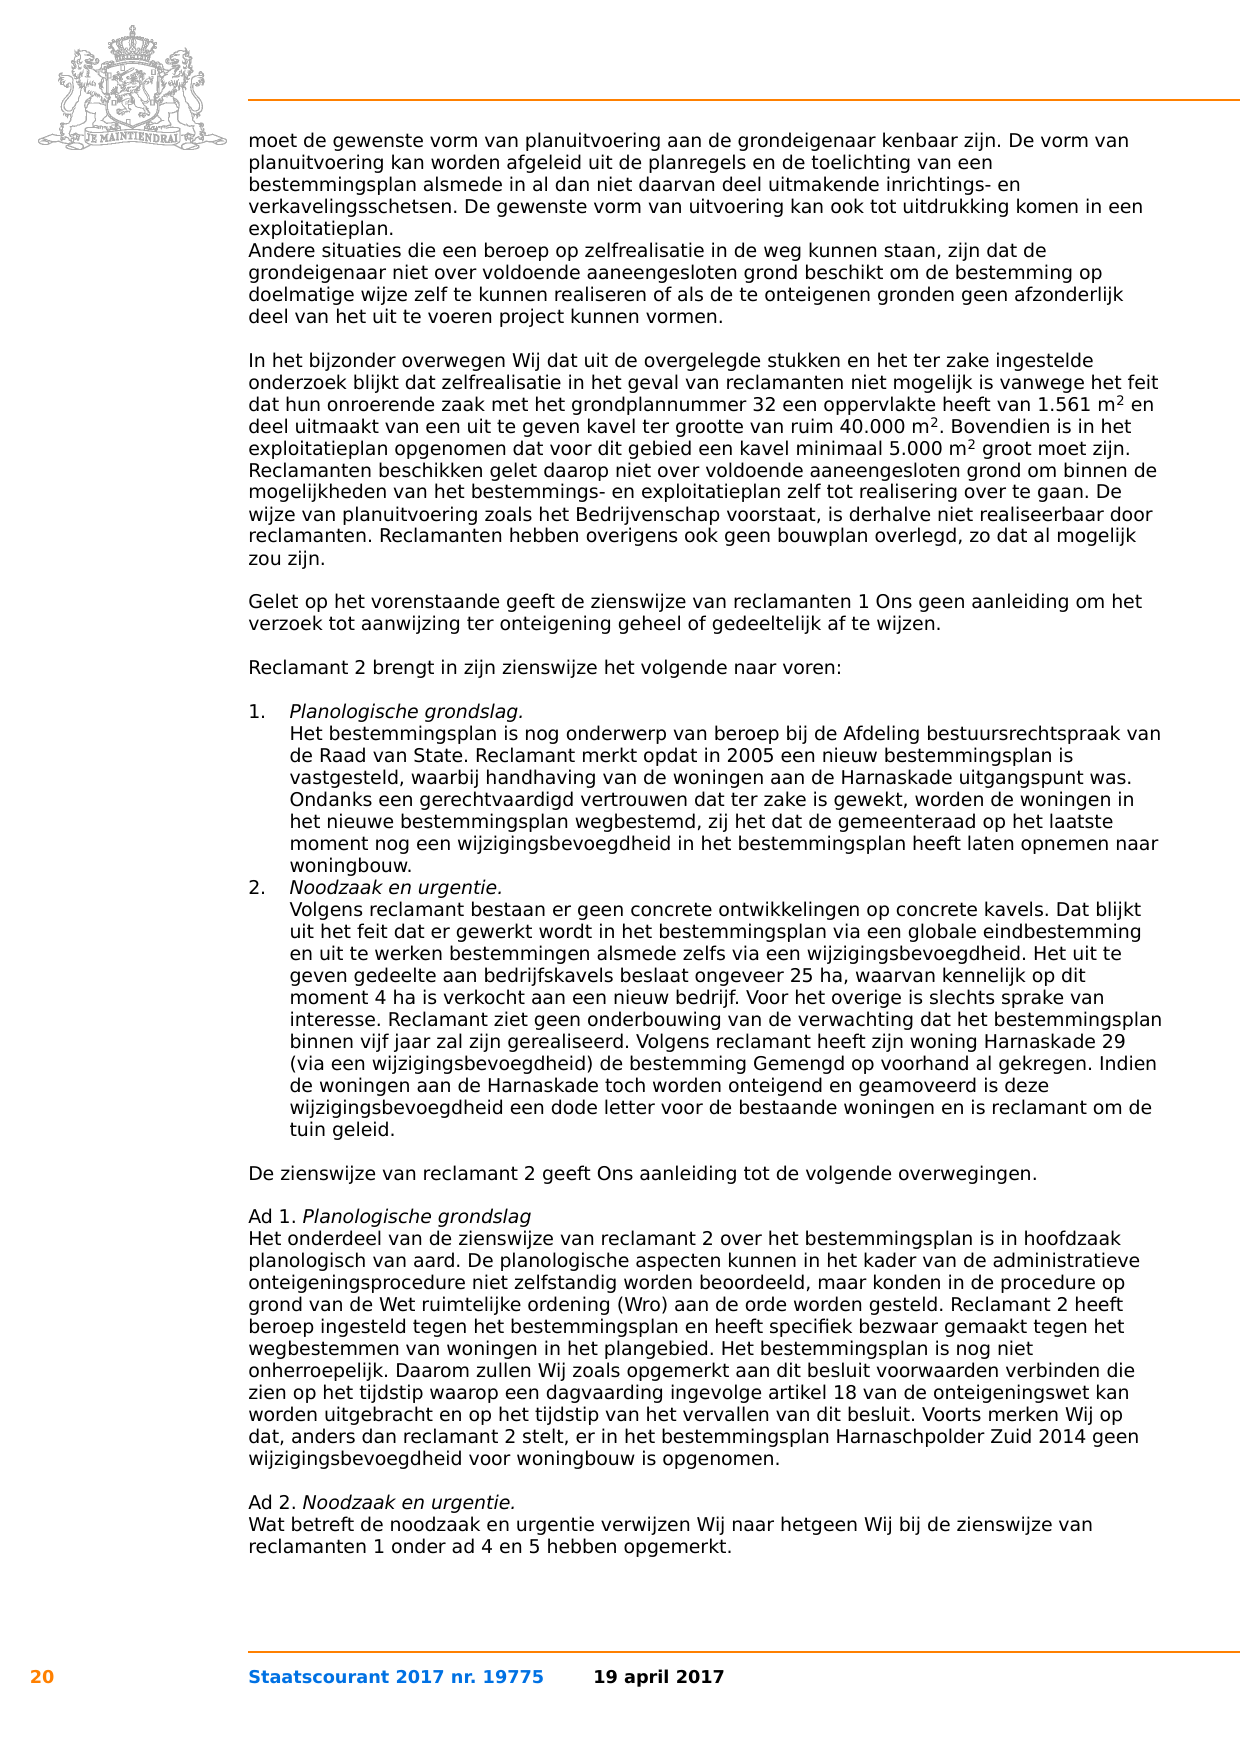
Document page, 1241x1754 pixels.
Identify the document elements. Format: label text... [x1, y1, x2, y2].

text Het onderdeel van de zienswijze van reclamant 2 over het bestemmingsplan is in hoofdzaak planologisch van aard. De planologische aspecten kunnen in het kader van de administratieve onteigeningsprocedure niet zelfstandig worden beoordeeld, maar konden in de procedure op grond van de Wet ruimtelijke ordening (Wro) aan de orde worden gesteld. Reclamant 2 heeft beroep ingesteld tegen het bestemmingsplan en heeft specifiek bezwaar gemaakt tegen het wegbestemmen van woningen in het plangebied. Het bestemmingsplan is nog niet onherroepelijk. Daarom zullen Wij zoals opgemerkt aan dit besluit voorwaarden verbinden die zien op het tijdstip waarop een dagvaarding ingevolge artikel 18 van de onteigeningswet kan worden uitgebracht en op het tijdstip van het vervallen van dit besluit. Voorts merken Wij op dat, anders dan reclamant 2 stelt, er in het bestemmingsplan Harnaschpolder Zuid 2014 geen wijzigingsbevoegdheid voor woningbouw is opgenomen. [248, 1228, 1163, 1470]
text moet de gewenste vorm van planuitvoering aan de grondeigenaar kenbaar zijn. De vorm van planuitvoering kan worden afgeleid uit de planregels en de toelichting van een bestemmingsplan alsmede in al dan niet daarvan deel uitmakende inrichtings- en verkavelingsschetsen. De gewenste vorm van uitvoering kan ook tot uitdrukking komen in een exploitatieplan. [248, 130, 1163, 240]
text 1. Planologische grondslag. [248, 701, 1163, 723]
text Reclamant 2 brengt in zijn zienswijze het volgende naar voren: [248, 657, 1163, 679]
text Andere situaties die een beroep op zelfrealisatie in de weg kunnen staan, zijn dat de grondeigenaar niet over voldoende aaneengesloten grond beschikt om de bestemming op doelmatige wijze zelf te kunnen realiseren of als de te onteigenen gronden geen afzonderlijk deel van het uit te voeren project kunnen vormen. [248, 240, 1163, 328]
text Gelet op het vorenstaande geeft de zienswijze van reclamanten 1 Ons geen aanleiding om het verzoek tot aanwijzing ter onteigening geheel of gedeeltelijk af te wijzen. [248, 591, 1163, 635]
text De zienswijze van reclamant 2 geeft Ons aanleiding tot de volgende overwegingen. [248, 1162, 1163, 1184]
text Ad 2. Noodzaak en urgentie. [248, 1492, 1163, 1514]
text 2. Noodzaak en urgentie. [248, 877, 1163, 899]
text Volgens reclamant bestaan er geen concrete ontwikkelingen op concrete kavels. Dat blijkt uit het feit dat er gewerkt wordt in het bestemmingsplan via een globale eindbestemming en uit te werken bestemmingen alsmede zelfs via een wijzigingsbevoegdheid. Het uit te geven gedeelte aan bedrijfskavels beslaat ongeveer 25 ha, waarvan kennelijk op dit moment 4 ha is verkocht aan een nieuw bedrijf. Voor het overige is slechts sprake van interesse. Reclamant ziet geen onderbouwing van de verwachting dat het bestemmingsplan binnen vijf jaar zal zijn gerealiseerd. Volgens reclamant heeft zijn woning Harnaskade 29 (via een wijzigingsbevoegdheid) de bestemming Gemengd op voorhand al gekregen. Indien de woningen aan de Harnaskade toch worden onteigend en geamoveerd is deze wijzigingsbevoegdheid een dode letter voor de bestaande woningen en is reclamant om de tuin geleid. [289, 899, 1163, 1141]
text Het bestemmingsplan is nog onderwerp van beroep bij de Afdeling bestuursrechtspraak van de Raad van State. Reclamant merkt opdat in 2005 een nieuw bestemmingsplan is vastgesteld, waarbij handhaving van de woningen aan de Harnaskade uitgangspunt was. Ondanks een gerechtvaardigd vertrouwen dat ter zake is gewekt, worden de woningen in het nieuwe bestemmingsplan wegbestemd, zij het dat de gemeenteraad op het laatste moment nog een wijzigingsbevoegdheid in het bestemmingsplan heeft laten opnemen naar woningbouw. [289, 723, 1163, 877]
text In het bijzonder overwegen Wij dat uit de overgelegde stukken en het ter zake ingestelde onderzoek blijkt dat zelfrealisatie in het geval van reclamanten niet mogelijk is vanwege het feit dat hun onroerende zaak met het grondplannummer 32 een oppervlakte heeft van 1.561 m2 en deel uitmaakt van een uit te geven kavel ter grootte van ruim 40.000 m2. Bovendien is in het exploitatieplan opgenomen dat voor dit gebied een kavel minimaal 5.000 m2 groot moet zijn. Reclamanten beschikken gelet daarop niet over voldoende aaneengesloten grond om binnen de mogelijkheden van het bestemmings- en exploitatieplan zelf tot realisering over te gaan. De wijze van planuitvoering zoals het Bedrijvenschap voorstaat, is derhalve niet realiseerbaar door reclamanten. Reclamanten hebben overigens ook geen bouwplan overlegd, zo dat al mogelijk zou zijn. [248, 349, 1163, 569]
picture [38, 25, 227, 150]
text Ad 1. Planologische grondslag [248, 1206, 1163, 1228]
text Wat betreft de noodzaak en urgentie verwijzen Wij naar hetgeen Wij bij de zienswijze van reclamanten 1 onder ad 4 en 5 hebben opgemerkt. [248, 1514, 1163, 1558]
